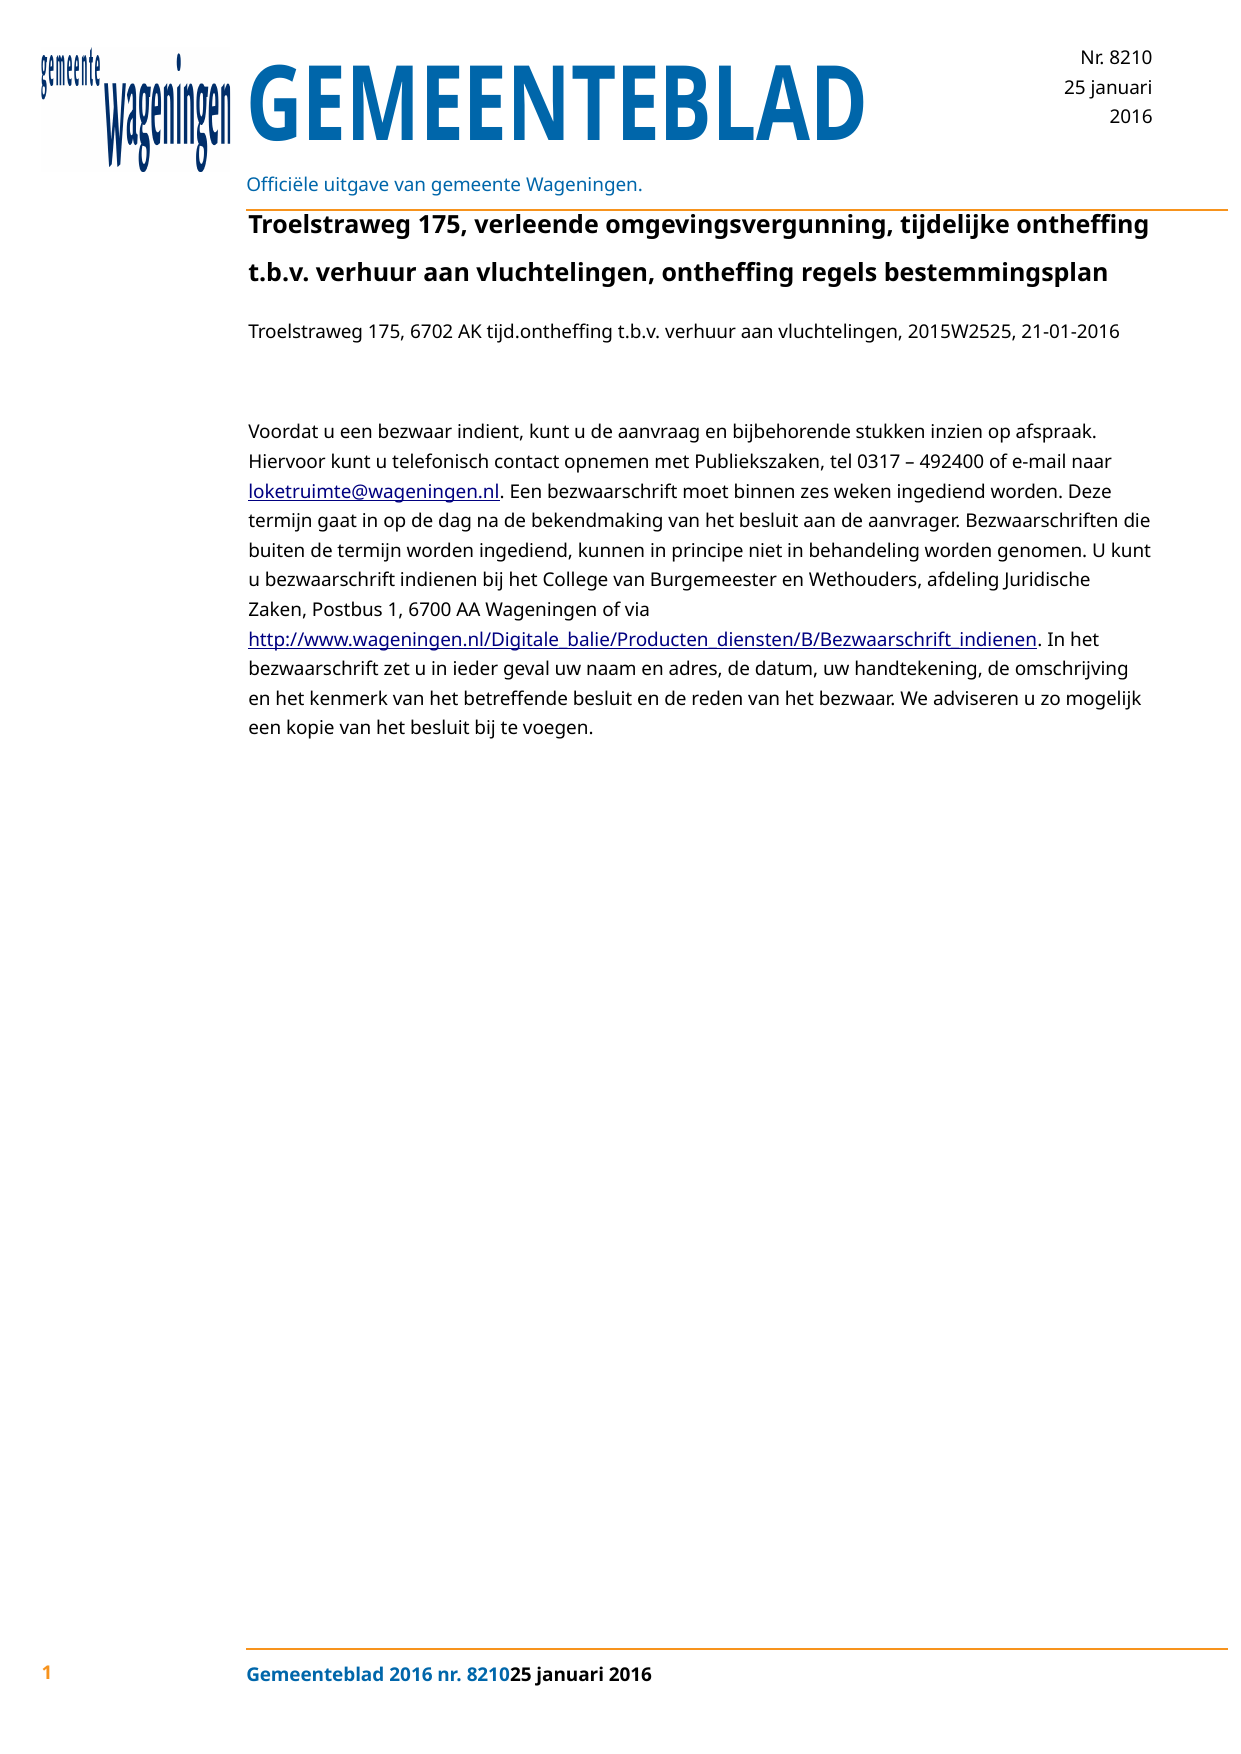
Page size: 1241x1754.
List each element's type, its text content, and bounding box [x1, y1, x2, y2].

picture [41, 47, 231, 172]
text Troelstraweg 175, 6702 AK tijd.ontheffing t.b.v. verhuur aan vluchtelingen, 2015W2525, 21-01-2016 [248, 318, 1152, 344]
text Voordat u een bezwaar indient, kunt u de aanvraag en bijbehorende stukken inzien op afspraak. Hiervoor kunt u telefonisch contact opnemen met Publiekszaken, tel 0317 – 492400 of e-mail naar loketruimte@wageningen.nl. Een bezwaarschrift moet binnen zes weken ingediend worden. Deze termijn gaat in op de dag na de bekendmaking van het besluit aan de aanvrager. Bezwaarschriften die buiten de termijn worden ingediend, kunnen in principe niet in behandeling worden genomen. U kunt u bezwaarschrift indienen bij het College van Burgemeester en Wethouders, afdeling Juridische Zaken, Postbus 1, 6700 AA Wageningen of via http://www.wageningen.nl/Digitale_balie/Producten_diensten/B/Bezwaarschrift_indienen. In het bezwaarschrift zet u in ieder geval uw naam en adres, de datum, uw handtekening, de omschrijving en het kenmerk van het betreffende besluit en de reden van het bezwaar. We adviseren u zo mogelijk een kopie van het besluit bij te voegen. [248, 419, 1152, 740]
text Troelstraweg 175, verleende omgevingsvergunning, tijdelijke ontheffing t.b.v. verhuur aan vluchtelingen, ontheffing regels bestemmingsplan [248, 211, 1152, 288]
